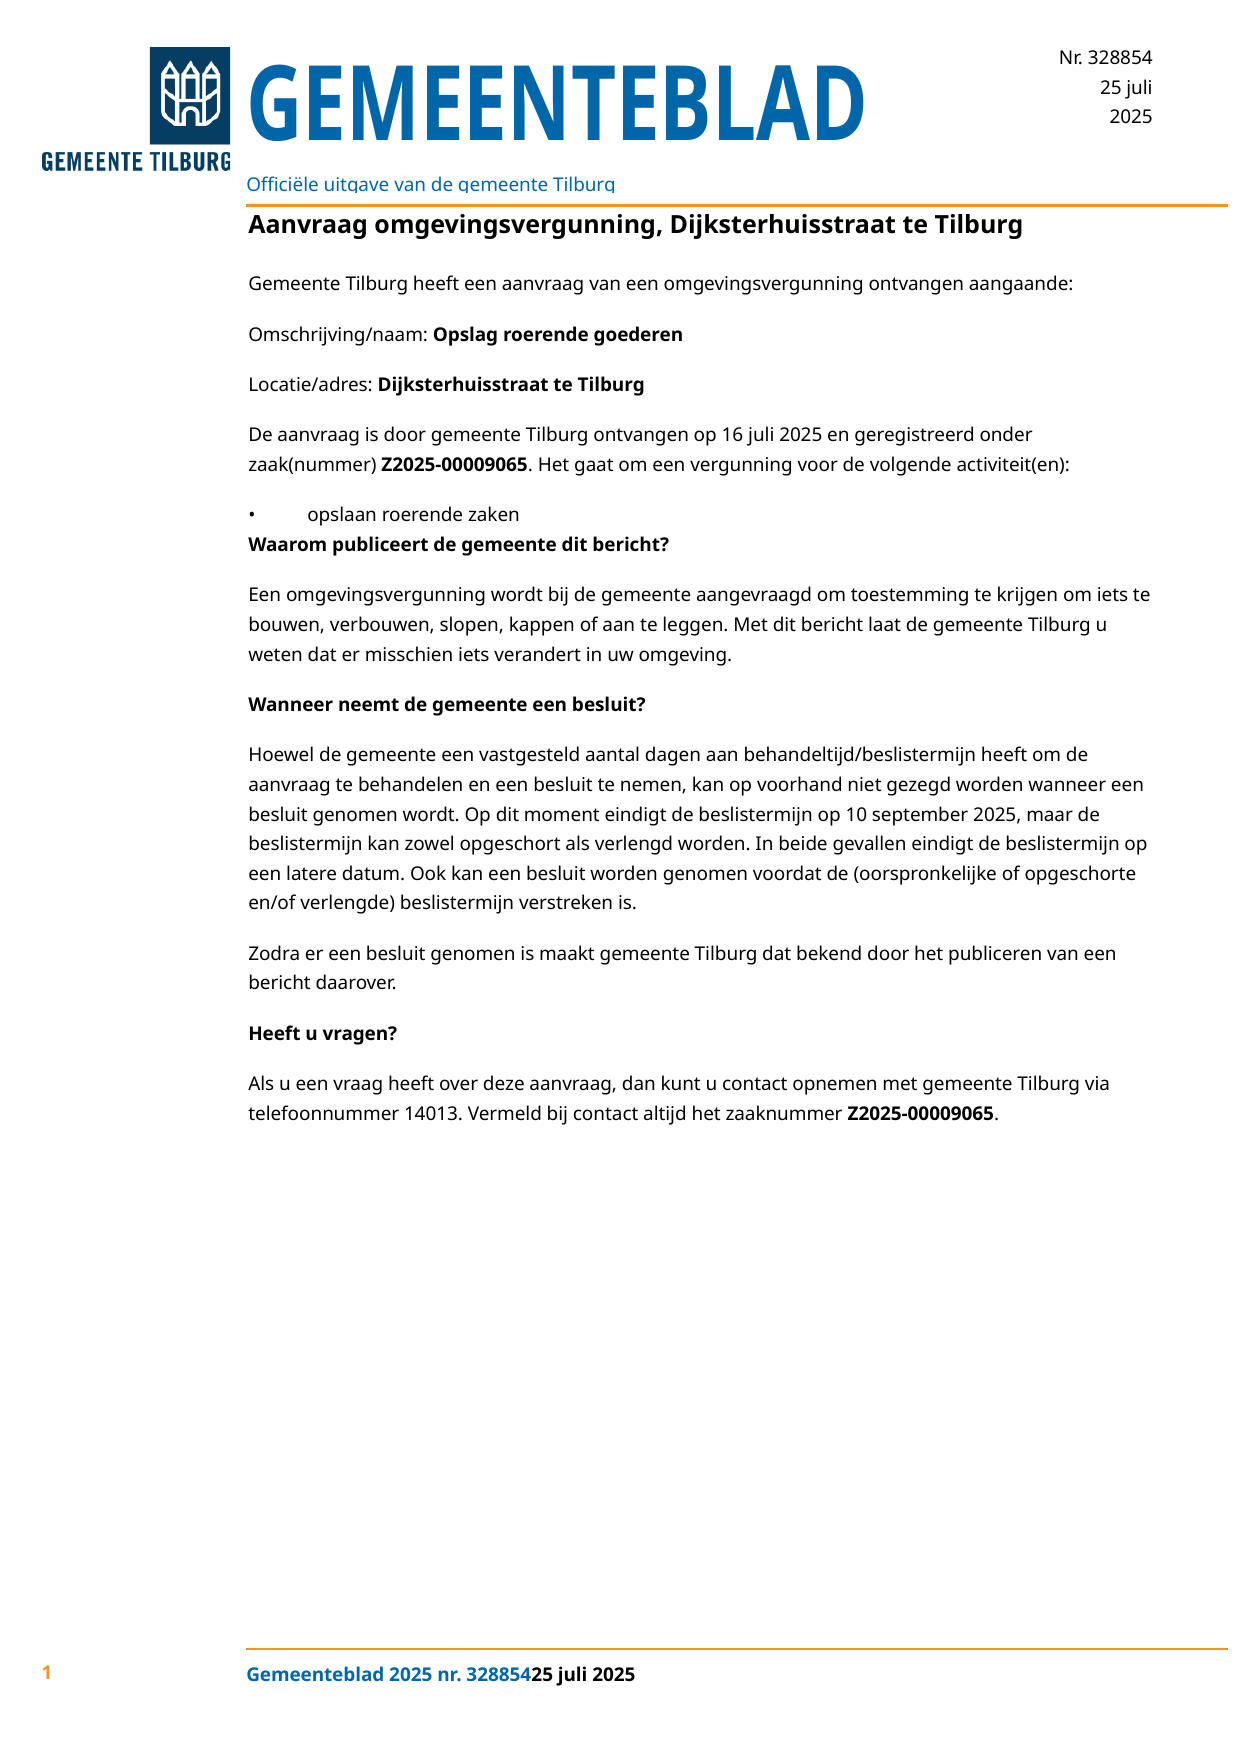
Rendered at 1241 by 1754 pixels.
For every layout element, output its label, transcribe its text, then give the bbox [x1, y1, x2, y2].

text Hoewel de gemeente een vastgesteld aantal dagen aan behandeltijd/beslistermijn heeft om de aanvraag te behandelen en een besluit te nemen, kan op voorhand niet gezegd worden wanneer een besluit genomen wordt. Op dit moment eindigt de beslistermijn op 10 september 2025, maar de beslistermijn kan zowel opgeschort als verlengd worden. In beide gevallen eindigt de beslistermijn op een latere datum. Ook kan een besluit worden genomen voordat de (oorspronkelijke of opgeschorte en/of verlengde) beslistermijn verstreken is. [248, 742, 1152, 915]
text Een omgevingsvergunning wordt bij de gemeente aangevraagd om toestemming te krijgen om iets te bouwen, verbouwen, slopen, kappen of aan te leggen. Met dit bericht laat de gemeente Tilburg u weten dat er misschien iets verandert in uw omgeving. [248, 582, 1152, 666]
text De aanvraag is door gemeente Tilburg ontvangen op 16 juli 2025 en geregistreerd onder zaak(nummer) Z2025-00009065. Het gaat om een vergunning voor de volgende activiteit(en): [248, 422, 1152, 477]
list opslaan roerende zaken [248, 502, 1152, 527]
text Aanvraag omgevingsvergunning, Dijksterhuisstraat te Tilburg [248, 207, 1152, 241]
text Waarom publiceert de gemeente dit bericht? [248, 531, 1152, 557]
text Als u een vraag heeft over deze aanvraag, dan kunt u contact opnemen met gemeente Tilburg via telefoonnummer 14013. Vermeld bij contact altijd het zaaknummer Z2025-00009065. [248, 1070, 1152, 1126]
text Zodra er een besluit genomen is maakt gemeente Tilburg dat bekend door het publiceren van een bericht daarover. [248, 940, 1152, 995]
text Gemeente Tilburg heeft een aanvraag van een omgevingsvergunning ontvangen aangaande: [248, 270, 1152, 296]
text Omschrijving/naam: Opslag roerende goederen [248, 321, 1152, 346]
text Wanneer neemt de gemeente een besluit? [248, 691, 1152, 717]
picture [41, 47, 231, 172]
text Heeft u vragen? [248, 1020, 1152, 1046]
text Locatie/adres: Dijksterhuisstraat te Tilburg [248, 371, 1152, 397]
